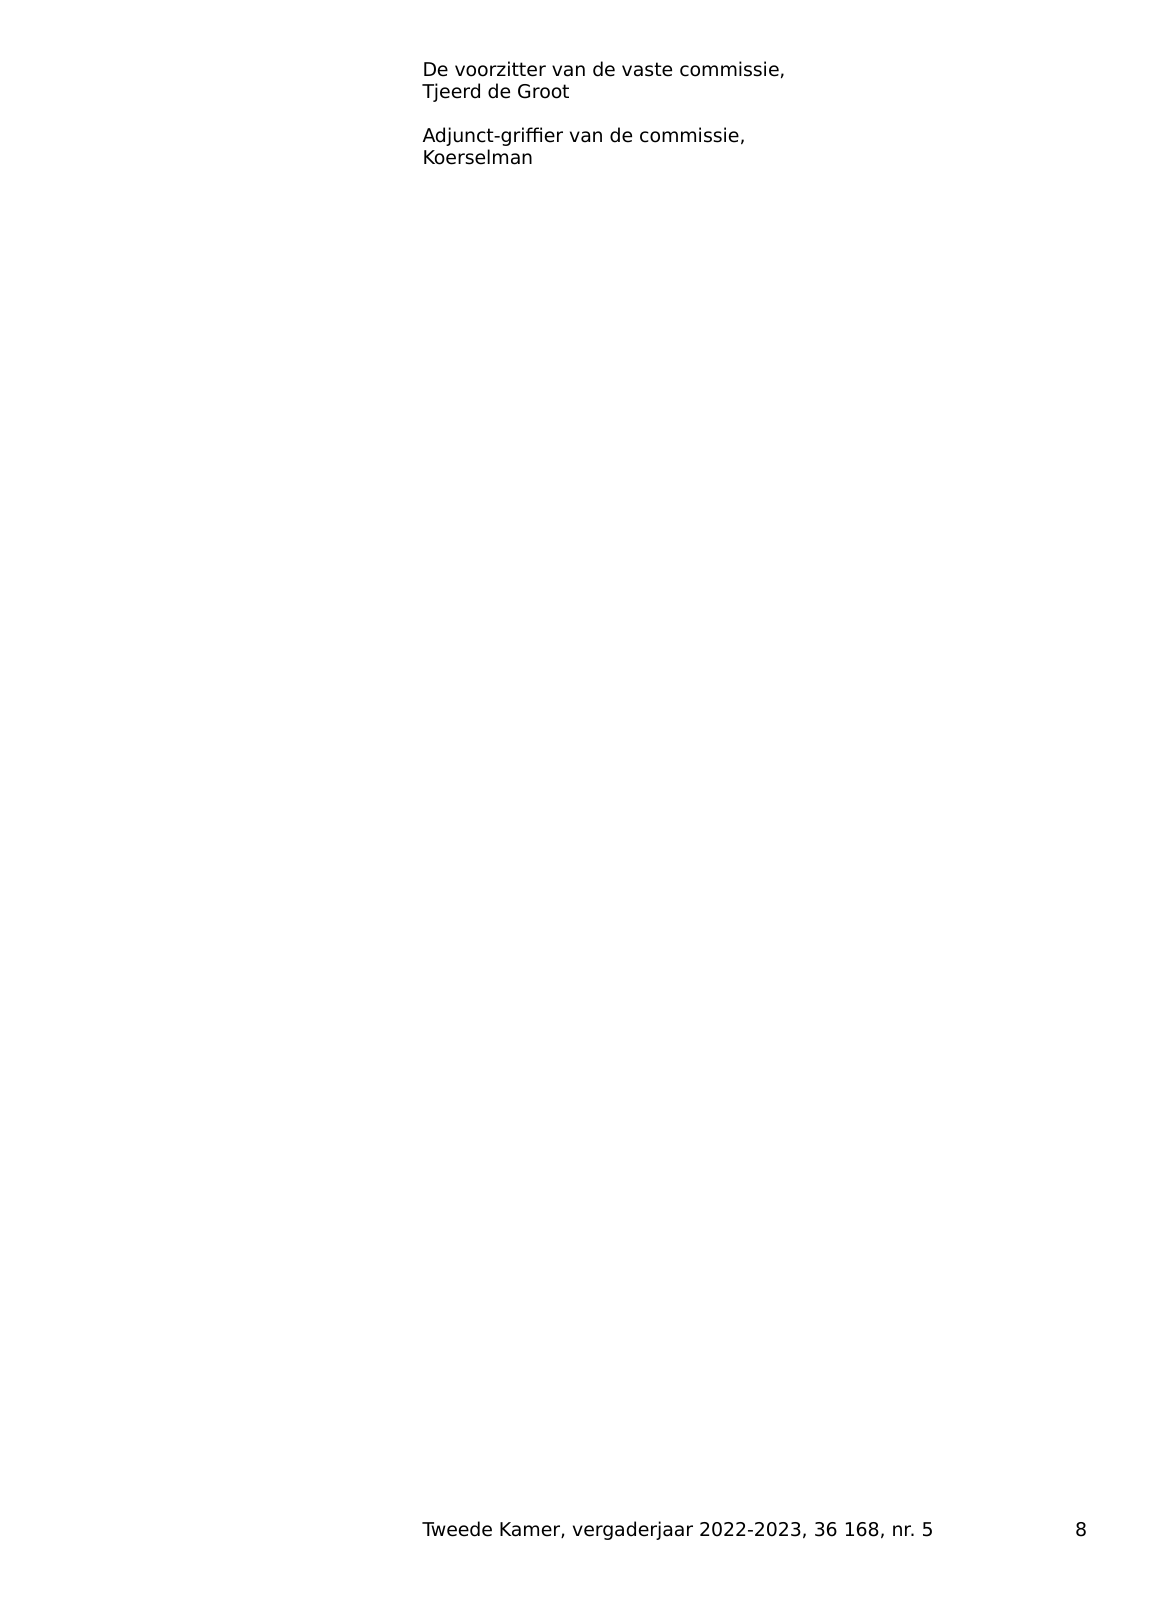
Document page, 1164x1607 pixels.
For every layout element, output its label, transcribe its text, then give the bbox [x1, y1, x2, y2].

text Adjunct-griffier van de commissie, Koerselman [422, 125, 1087, 169]
text De voorzitter van de vaste commissie, Tjeerd de Groot [422, 59, 1087, 103]
